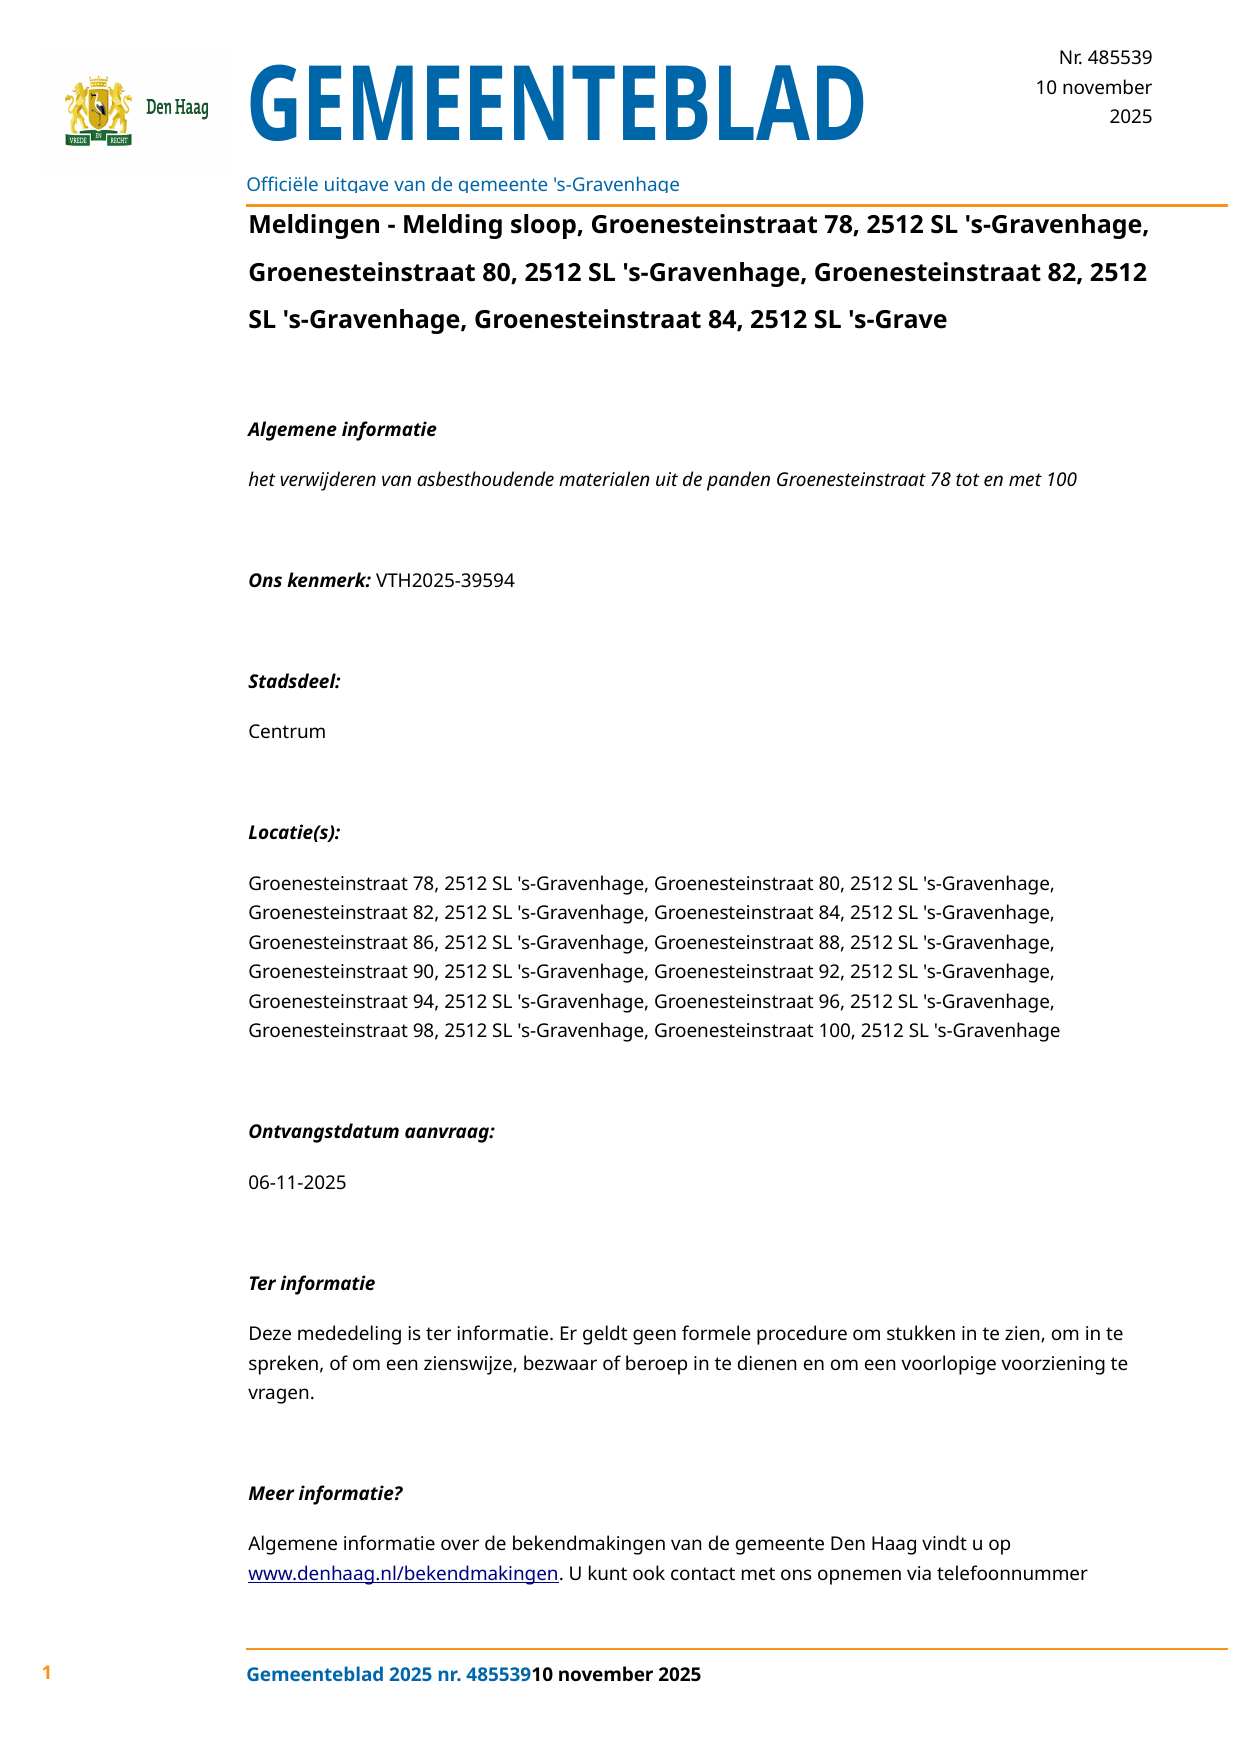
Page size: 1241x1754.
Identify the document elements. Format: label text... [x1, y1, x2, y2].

text Ter informatie [248, 1270, 1152, 1295]
text Locatie(s): [248, 819, 1152, 845]
text Centrum [248, 718, 1152, 744]
text het verwijderen van asbesthoudende materialen uit de panden Groenesteinstraat 78 tot en met 100 [248, 466, 1152, 492]
text Meldingen - Melding sloop, Groenesteinstraat 78, 2512 SL 's-Gravenhage, Groenesteinstraat 80, 2512 SL 's-Gravenhage, Groenesteinstraat 82, 2512 SL 's-Gravenhage, Groenesteinstraat 84, 2512 SL 's-Grave [248, 207, 1152, 336]
text Stadsdeel: [248, 668, 1152, 694]
text Ontvangstdatum aanvraag: [248, 1118, 1152, 1144]
picture [41, 47, 231, 172]
text 06-11-2025 [248, 1169, 1152, 1194]
text Deze mededeling is ter informatie. Er geldt geen formele procedure om stukken in te zien, om in te spreken, of om een zienswijze, bezwaar of beroep in te dienen en om een voorlopige voorziening te vragen. [248, 1320, 1152, 1405]
text Algemene informatie [248, 416, 1152, 442]
text Ons kenmerk: VTH2025-39594 [248, 567, 1152, 593]
text Algemene informatie over de bekendmakingen van de gemeente Den Haag vindt u op www.denhaag.nl/bekendmakingen. U kunt ook contact met ons opnemen via telefoonnummer [248, 1531, 1152, 1586]
text Groenesteinstraat 78, 2512 SL 's-Gravenhage, Groenesteinstraat 80, 2512 SL 's-Gravenhage, Groenesteinstraat 82, 2512 SL 's-Gravenhage, Groenesteinstraat 84, 2512 SL 's-Gravenhage, Groenesteinstraat 86, 2512 SL 's-Gravenhage, Groenesteinstraat 88, 2512 SL 's-Gravenhage, Groenesteinstraat 90, 2512 SL 's-Gravenhage, Groenesteinstraat 92, 2512 SL 's-Gravenhage, Groenesteinstraat 94, 2512 SL 's-Gravenhage, Groenesteinstraat 96, 2512 SL 's-Gravenhage, Groenesteinstraat 98, 2512 SL 's-Gravenhage, Groenesteinstraat 100, 2512 SL 's-Gravenhage [248, 870, 1152, 1043]
text Meer informatie? [248, 1480, 1152, 1506]
